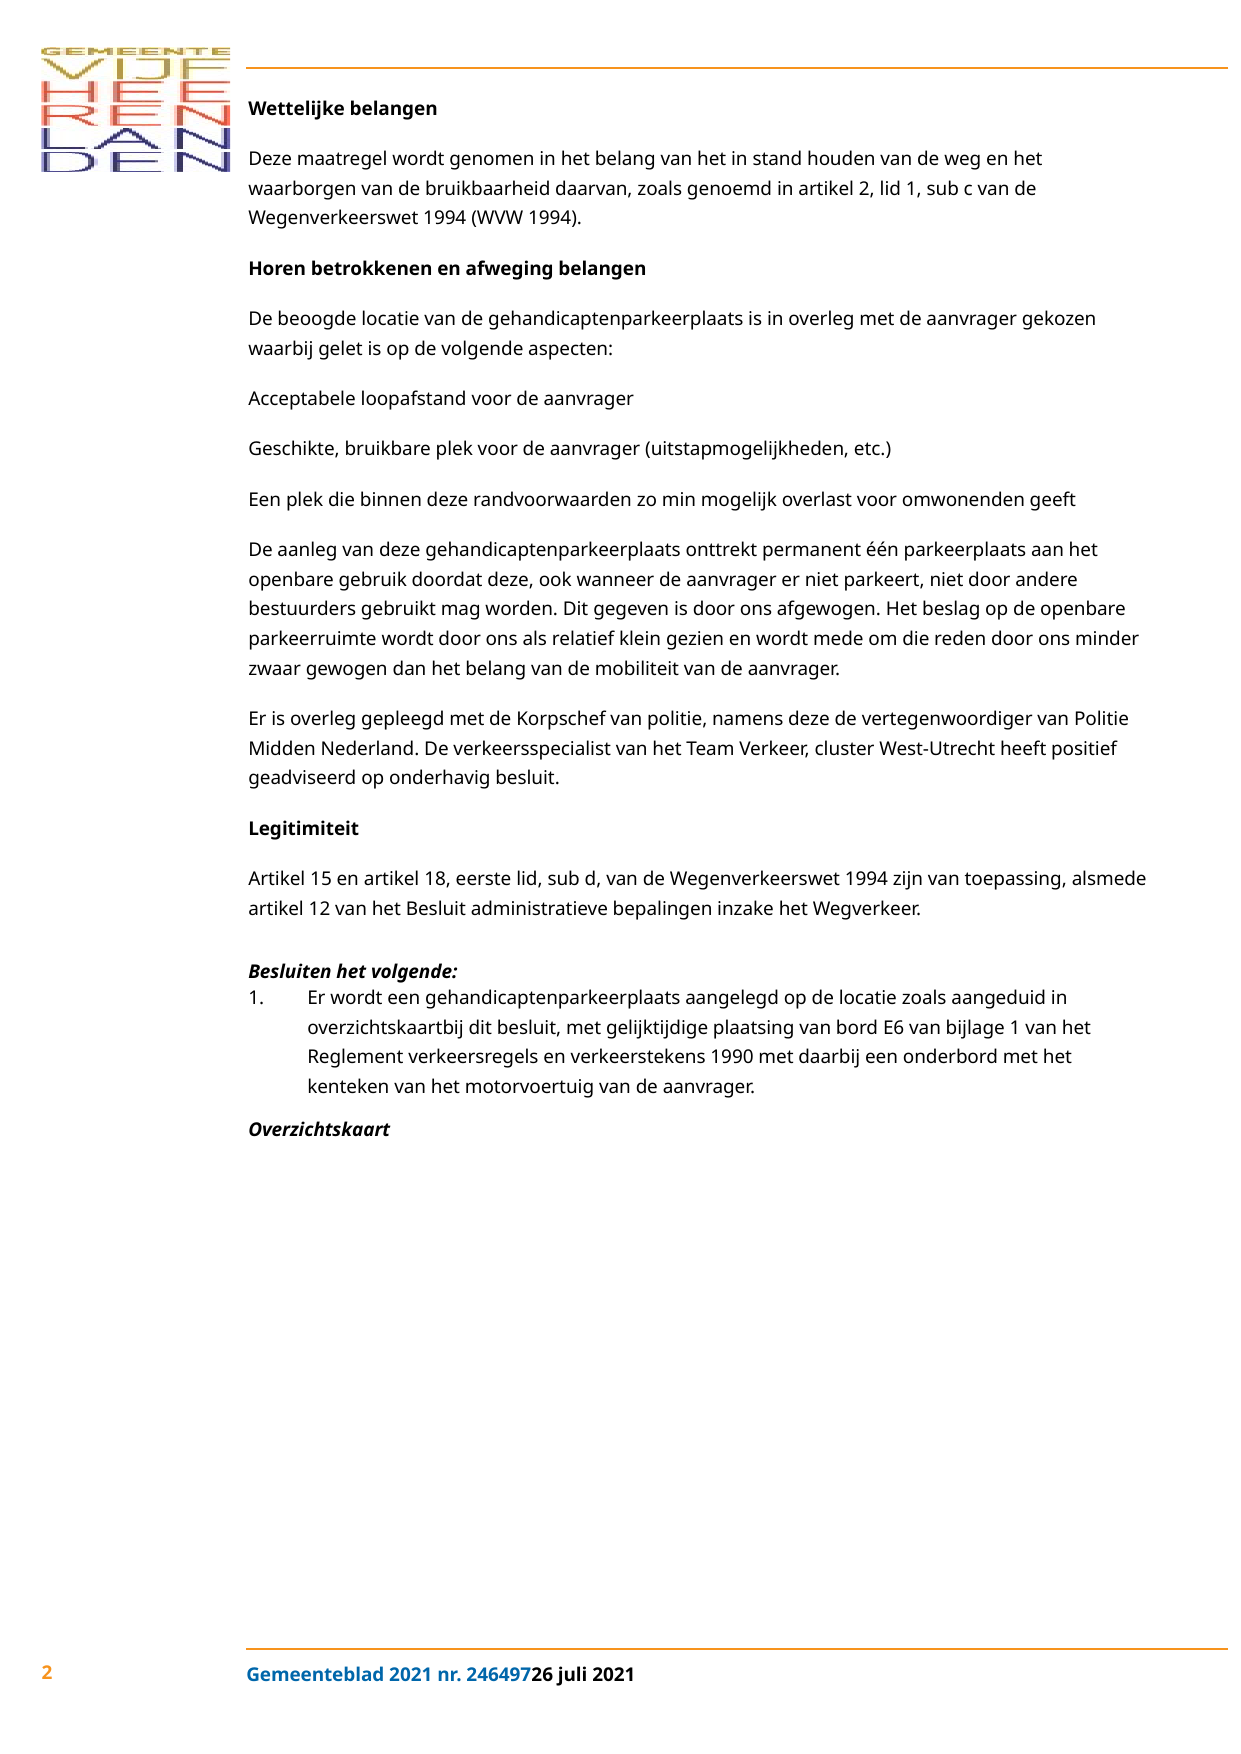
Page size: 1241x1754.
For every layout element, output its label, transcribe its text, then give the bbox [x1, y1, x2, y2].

text Een plek die binnen deze randvoorwaarden zo min mogelijk overlast voor omwonenden geeft [248, 486, 1152, 512]
text Deze maatregel wordt genomen in het belang van het in stand houden van de weg en het waarborgen van de bruikbaarheid daarvan, zoals genoemd in artikel 2, lid 1, sub c van de Wegenverkeerswet 1994 (WVW 1994). [248, 145, 1152, 230]
text Er is overleg gepleegd met de Korpschef van politie, namens deze de vertegenwoordiger van Politie Midden Nederland. De verkeersspecialist van het Team Verkeer, cluster West-Utrecht heeft positief geadviseerd op onderhavig besluit. [248, 705, 1152, 790]
text Besluiten het volgende: [248, 959, 1152, 984]
text Legitimiteit [248, 815, 1152, 841]
text Acceptabele loopafstand voor de aanvrager [248, 385, 1152, 411]
text Geschikte, bruikbare plek voor de aanvrager (uitstapmogelijkheden, etc.) [248, 436, 1152, 461]
text Artikel 15 en artikel 18, eerste lid, sub d, van de Wegenverkeerswet 1994 zijn van toepassing, alsmede artikel 12 van het Besluit administratieve bepalingen inzake het Wegverkeer. [248, 865, 1152, 921]
text Wettelijke belangen [248, 95, 1152, 121]
text Horen betrokkenen en afweging belangen [248, 255, 1152, 281]
text Overzichtskaart [248, 1116, 1152, 1142]
list Er wordt een gehandicaptenparkeerplaats aangelegd op de locatie zoals aangeduid in overzichtskaartbij dit besluit, met gelijktijdige plaatsing van bord E6 van bijlage 1 van het Reglement verkeersregels en verkeerstekens 1990 met daarbij een onderbord met het kenteken van het motorvoertuig van de aanvrager. [248, 984, 1152, 1099]
picture [41, 47, 231, 172]
text De beoogde locatie van de gehandicaptenparkeerplaats is in overleg met de aanvrager gekozen waarbij gelet is op de volgende aspecten: [248, 305, 1152, 361]
text De aanleg van deze gehandicaptenparkeerplaats onttrekt permanent één parkeerplaats aan het openbare gebruik doordat deze, ook wanneer de aanvrager er niet parkeert, niet door andere bestuurders gebruikt mag worden. Dit gegeven is door ons afgewogen. Het beslag op de openbare parkeerruimte wordt door ons als relatief klein gezien en wordt mede om die reden door ons minder zwaar gewogen dan het belang van de mobiliteit van de aanvrager. [248, 536, 1152, 681]
